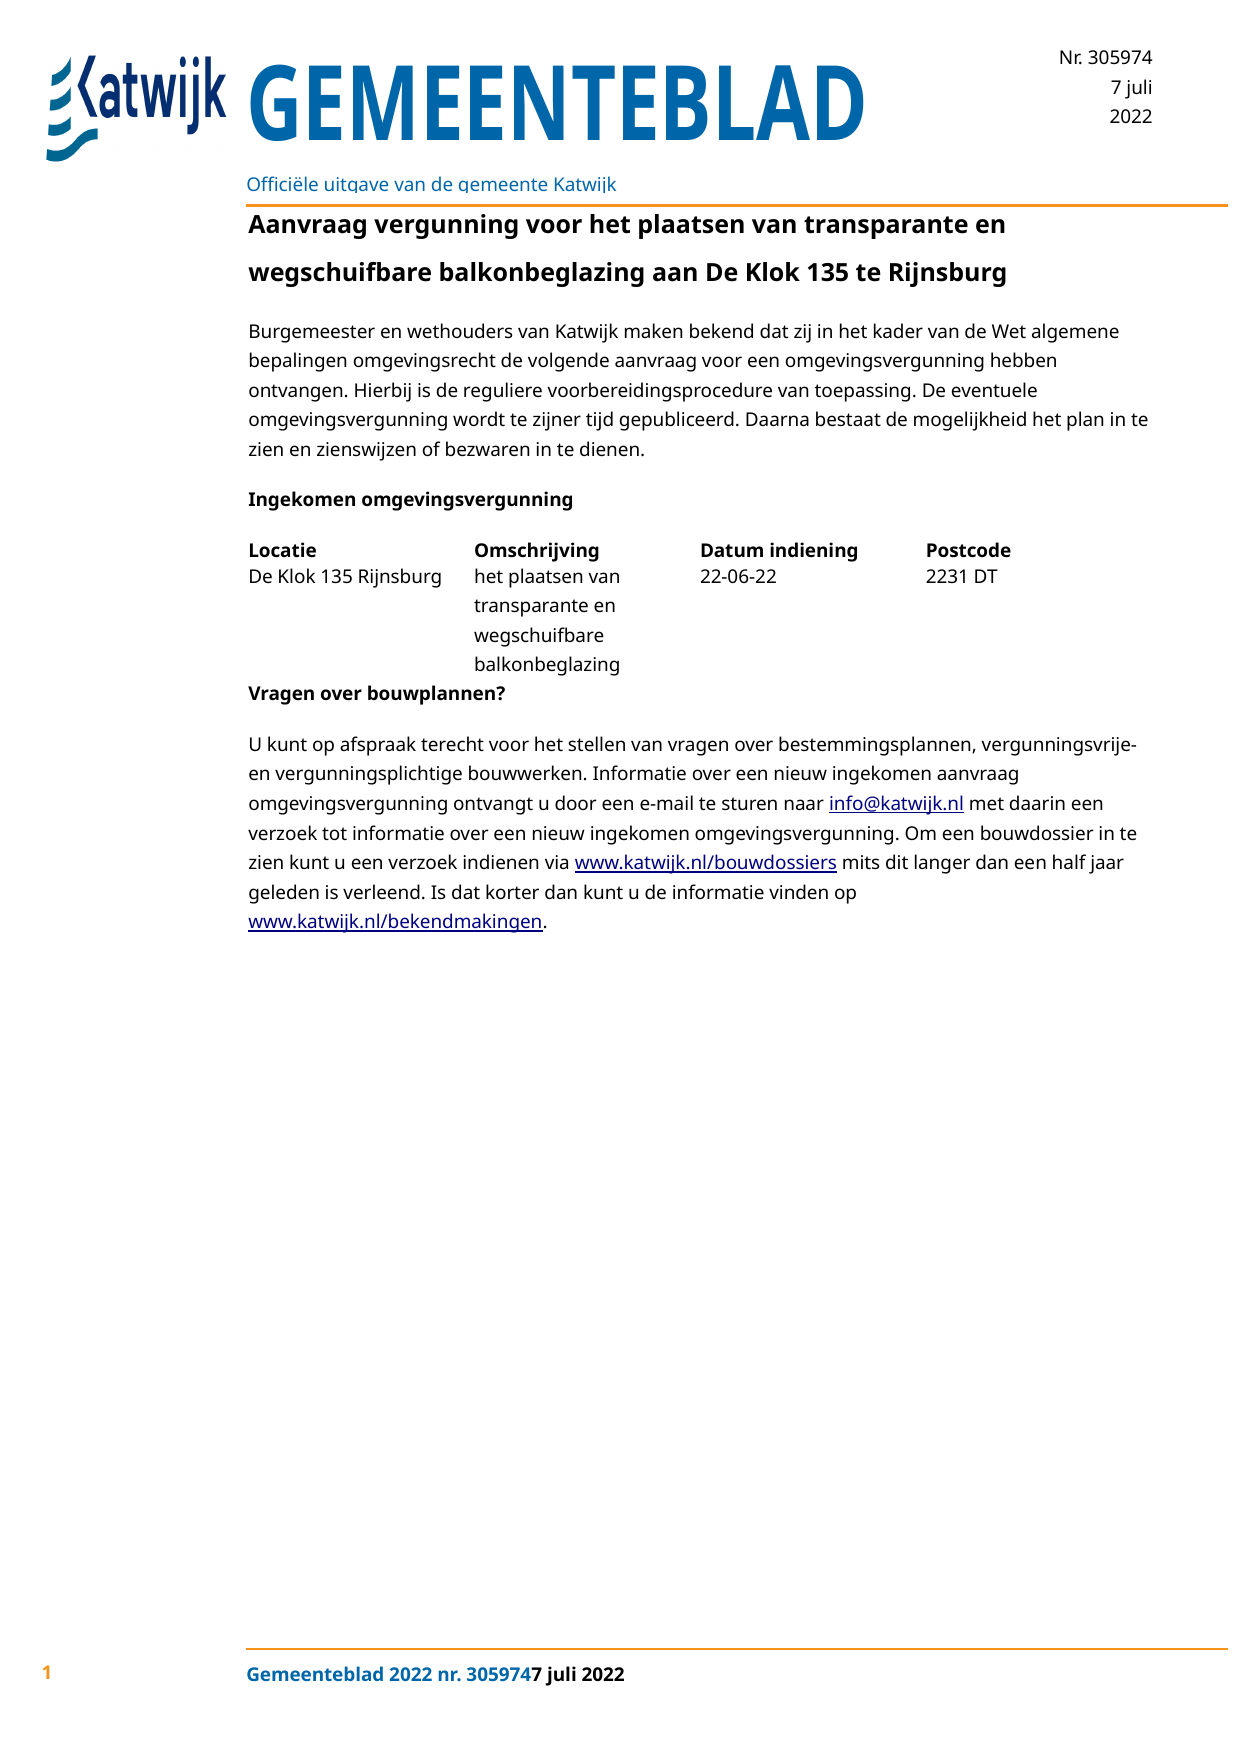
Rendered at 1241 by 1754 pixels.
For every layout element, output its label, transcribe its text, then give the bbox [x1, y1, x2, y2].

table_header Postcode [926, 537, 1152, 563]
text U kunt op afspraak terecht voor het stellen van vragen over bestemmingsplannen, vergunningsvrije- en vergunningsplichtige bouwwerken. Informatie over een nieuw ingekomen aanvraag omgevingsvergunning ontvangt u door een e-mail te sturen naar info@katwijk.nl met daarin een verzoek tot informatie over een nieuw ingekomen omgevingsvergunning. Om een bouwdossier in te zien kunt u een verzoek indienen via www.katwijk.nl/bouwdossiers mits dit langer dan een half jaar geleden is verleend. Is dat korter dan kunt u de informatie vinden op www.katwijk.nl/bekendmakingen. [248, 731, 1152, 934]
text Aanvraag vergunning voor het plaatsen van transparante en wegschuifbare balkonbeglazing aan De Klok 135 te Rijnsburg [248, 207, 1152, 288]
table_cell De Klok 135 Rijnsburg [248, 563, 474, 677]
text Vragen over bouwplannen? [248, 681, 1152, 706]
text Ingekomen omgevingsvergunning [248, 487, 1152, 512]
picture [41, 47, 231, 172]
text Burgemeester en wethouders van Katwijk maken bekend dat zij in het kader van de Wet algemene bepalingen omgevingsrecht de volgende aanvraag voor een omgevingsvergunning hebben ontvangen. Hierbij is de reguliere voorbereidingsprocedure van toepassing. De eventuele omgevingsvergunning wordt te zijner tijd gepubliceerd. Daarna bestaat de mogelijkheid het plan in te zien en zienswijzen of bezwaren in te dienen. [248, 318, 1152, 462]
table_cell 2231 DT [926, 563, 1152, 677]
table_cell het plaatsen van transparante en wegschuifbare balkonbeglazing [474, 563, 700, 677]
table_header Omschrijving [474, 537, 700, 563]
table_cell 22-06-22 [700, 563, 926, 677]
table_header Locatie [248, 537, 474, 563]
table_header Datum indiening [700, 537, 926, 563]
